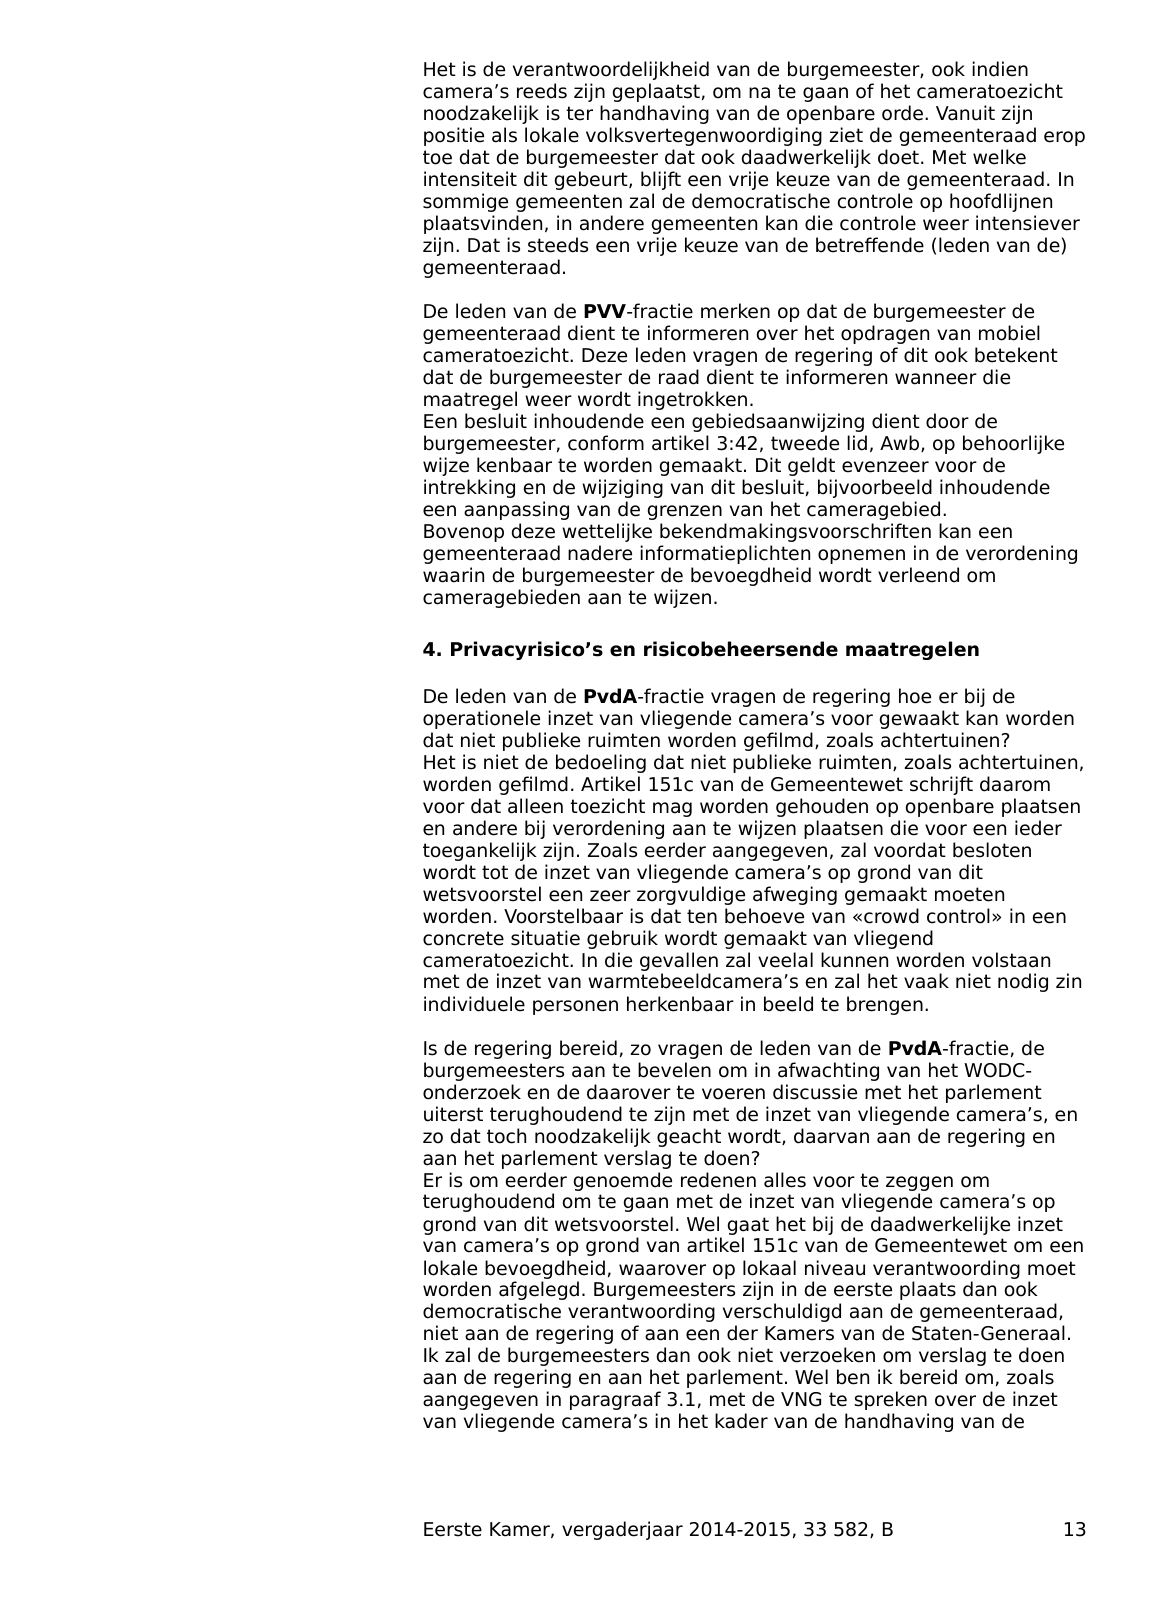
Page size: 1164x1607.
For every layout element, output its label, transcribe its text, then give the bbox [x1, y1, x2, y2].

text De leden van de PvdA-fractie vragen de regering hoe er bij de operationele inzet van vliegende camera’s voor gewaakt kan worden dat niet publieke ruimten worden gefilmd, zoals achtertuinen? [422, 686, 1087, 752]
text Het is niet de bedoeling dat niet publieke ruimten, zoals achtertuinen, worden gefilmd. Artikel 151c van de Gemeentewet schrijft daarom voor dat alleen toezicht mag worden gehouden op openbare plaatsen en andere bij verordening aan te wijzen plaatsen die voor een ieder toegankelijk zijn. Zoals eerder aangegeven, zal voordat besloten wordt tot de inzet van vliegende camera’s op grond van dit wetsvoorstel een zeer zorgvuldige afweging gemaakt moeten worden. Voorstelbaar is dat ten behoeve van «crowd control» in een concrete situatie gebruik wordt gemaakt van vliegend cameratoezicht. In die gevallen zal veelal kunnen worden volstaan met de inzet van warmtebeeldcamera’s en zal het vaak niet nodig zin individuele personen herkenbaar in beeld te brengen. [422, 752, 1087, 1015]
text Bovenop deze wettelijke bekendmakingsvoorschriften kan een gemeenteraad nadere informatieplichten opnemen in de verordening waarin de burgemeester de bevoegdheid wordt verleend om cameragebieden aan te wijzen. [422, 521, 1087, 609]
text Is de regering bereid, zo vragen de leden van de PvdA-fractie, de burgemeesters aan te bevelen om in afwachting van het WODC-onderzoek en de daarover te voeren discussie met het parlement uiterst terughoudend te zijn met de inzet van vliegende camera’s, en zo dat toch noodzakelijk geacht wordt, daarvan aan de regering en aan het parlement verslag te doen? [422, 1038, 1087, 1169]
text Een besluit inhoudende een gebiedsaanwijzing dient door de burgemeester, conform artikel 3:42, tweede lid, Awb, op behoorlijke wijze kenbaar te worden gemaakt. Dit geldt evenzeer voor de intrekking en de wijziging van dit besluit, bijvoorbeeld inhoudende een aanpassing van de grenzen van het cameragebied. [422, 411, 1087, 521]
text Het is de verantwoordelijkheid van de burgemeester, ook indien camera’s reeds zijn geplaatst, om na te gaan of het cameratoezicht noodzakelijk is ter handhaving van de openbare orde. Vanuit zijn positie als lokale volksvertegenwoordiging ziet de gemeenteraad erop toe dat de burgemeester dat ook daadwerkelijk doet. Met welke intensiteit dit gebeurt, blijft een vrije keuze van de gemeenteraad. In sommige gemeenten zal de democratische controle op hoofdlijnen plaatsvinden, in andere gemeenten kan die controle weer intensiever zijn. Dat is steeds een vrije keuze van de betreffende (leden van de) gemeenteraad. [422, 59, 1087, 279]
subtitle 4. Privacyrisico’s en risicobeheersende maatregelen [422, 639, 1087, 661]
text De leden van de PVV-fractie merken op dat de burgemeester de gemeenteraad dient te informeren over het opdragen van mobiel cameratoezicht. Deze leden vragen de regering of dit ook betekent dat de burgemeester de raad dient te informeren wanneer die maatregel weer wordt ingetrokken. [422, 301, 1087, 411]
text Er is om eerder genoemde redenen alles voor te zeggen om terughoudend om te gaan met de inzet van vliegende camera’s op grond van dit wetsvoorstel. Wel gaat het bij de daadwerkelijke inzet van camera’s op grond van artikel 151c van de Gemeentewet om een lokale bevoegdheid, waarover op lokaal niveau verantwoording moet worden afgelegd. Burgemeesters zijn in de eerste plaats dan ook democratische verantwoording verschuldigd aan de gemeenteraad, niet aan de regering of aan een der Kamers van de Staten-Generaal. Ik zal de burgemeesters dan ook niet verzoeken om verslag te doen aan de regering en aan het parlement. Wel ben ik bereid om, zoals aangegeven in paragraaf 3.1, met de VNG te spreken over de inzet van vliegende camera’s in het kader van de handhaving van de [422, 1169, 1087, 1433]
